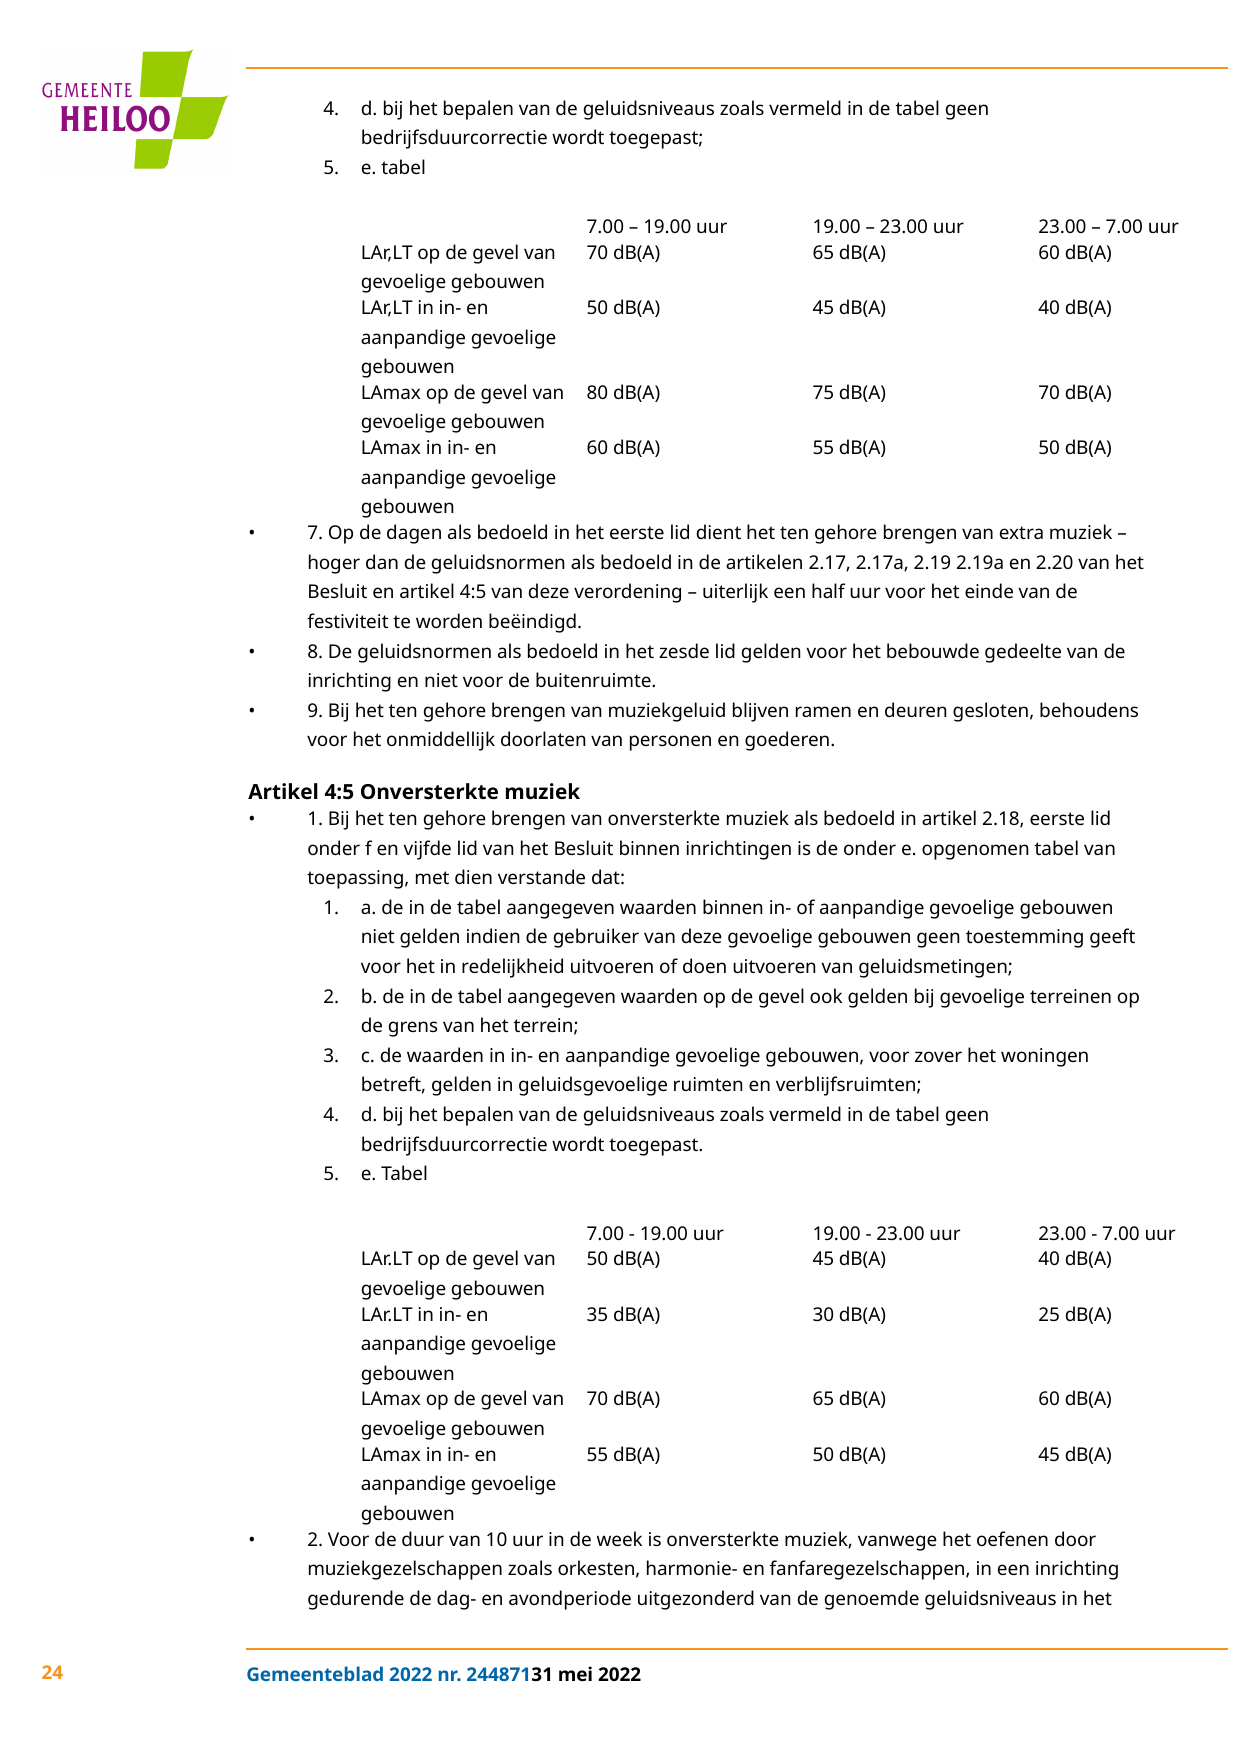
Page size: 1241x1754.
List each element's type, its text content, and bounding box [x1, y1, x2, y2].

table_header [361, 1220, 586, 1245]
table_header 23.00 - 7.00 uur [1038, 1220, 1240, 1245]
list c. de waarden in in- en aanpandige gevoelige gebouwen, voor zover het woningen betreft, gelden in geluidsgevoelige ruimten en verblijfsruimten; [323, 1042, 1152, 1097]
table_cell 45 dB(A) [812, 294, 1038, 379]
table_cell 50 dB(A) [586, 294, 812, 379]
table_cell LAr,LT in in- en aanpandige gevoelige gebouwen [361, 294, 586, 379]
list a. de in de tabel aangegeven waarden binnen in- of aanpandige gevoelige gebouwen niet gelden indien de gebruiker van deze gevoelige gebouwen geen toestemming geeft voor het in redelijkheid uitvoeren of doen uitvoeren van geluidsmetingen; [323, 894, 1152, 979]
table_cell 50 dB(A) [1038, 435, 1240, 519]
table_cell 30 dB(A) [812, 1301, 1038, 1386]
list 2. Voor de duur van 10 uur in de week is onversterkte muziek, vanwege het oefenen door muziekgezelschappen zoals orkesten, harmonie- en fanfaregezelschappen, in een inrichting gedurende de dag- en avondperiode uitgezonderd van de genoemde geluidsniveaus in het [248, 1526, 1152, 1611]
table_cell 70 dB(A) [586, 239, 812, 294]
list d. bij het bepalen van de geluidsniveaus zoals vermeld in de tabel geen bedrijfsduurcorrectie wordt toegepast; [323, 95, 1152, 150]
list e. Tabel [323, 1160, 1152, 1186]
list 8. De geluidsnormen als bedoeld in het zesde lid gelden voor het bebouwde gedeelte van de inrichting en niet voor de buitenruimte. [248, 638, 1152, 693]
table_cell LAmax op de gevel van gevoelige gebouwen [361, 1386, 586, 1441]
table_cell 70 dB(A) [586, 1386, 812, 1441]
text Artikel 4:5 Onversterkte muziek [248, 777, 1152, 805]
table_cell LAmax in in- en aanpandige gevoelige gebouwen [361, 435, 586, 519]
list 9. Bij het ten gehore brengen van muziekgeluid blijven ramen en deuren gesloten, behoudens voor het onmiddellijk doorlaten van personen en goederen. [248, 697, 1152, 752]
list e. tabel [323, 154, 1152, 180]
table_cell 55 dB(A) [812, 435, 1038, 519]
table_cell LAr.LT op de gevel van gevoelige gebouwen [361, 1245, 586, 1301]
table_cell 60 dB(A) [1038, 239, 1240, 294]
table_cell LAr.LT in in- en aanpandige gevoelige gebouwen [361, 1301, 586, 1386]
table_cell 40 dB(A) [1038, 294, 1240, 379]
table_cell LAmax in in- en aanpandige gevoelige gebouwen [361, 1441, 586, 1526]
table_header 19.00 – 23.00 uur [812, 213, 1038, 239]
table_header [361, 213, 586, 239]
table_cell 40 dB(A) [1038, 1245, 1240, 1301]
table_cell 65 dB(A) [812, 1386, 1038, 1441]
table_cell 75 dB(A) [812, 379, 1038, 434]
list 7. Op de dagen als bedoeld in het eerste lid dient het ten gehore brengen van extra muziek – hoger dan de geluidsnormen als bedoeld in de artikelen 2.17, 2.17a, 2.19 2.19a en 2.20 van het Besluit en artikel 4:5 van deze verordening – uiterlijk een half uur voor het einde van de festiviteit te worden beëindigd. [248, 519, 1152, 634]
table_cell 50 dB(A) [812, 1441, 1038, 1526]
table_cell 60 dB(A) [1038, 1386, 1240, 1441]
table_cell 65 dB(A) [812, 239, 1038, 294]
table_cell 50 dB(A) [586, 1245, 812, 1301]
table_cell 70 dB(A) [1038, 379, 1240, 434]
table_cell 35 dB(A) [586, 1301, 812, 1386]
table_cell 55 dB(A) [586, 1441, 812, 1526]
table_cell 25 dB(A) [1038, 1301, 1240, 1386]
table_header 7.00 - 19.00 uur [586, 1220, 812, 1245]
list 1. Bij het ten gehore brengen van onversterkte muziek als bedoeld in artikel 2.18, eerste lid onder f en vijfde lid van het Besluit binnen inrichtingen is de onder e. opgenomen tabel van toepassing, met dien verstande dat: [248, 805, 1152, 890]
table_cell LAmax op de gevel van gevoelige gebouwen [361, 379, 586, 434]
table_cell 45 dB(A) [1038, 1441, 1240, 1526]
table_cell 45 dB(A) [812, 1245, 1038, 1301]
list b. de in de tabel aangegeven waarden op de gevel ook gelden bij gevoelige terreinen op de grens van het terrein; [323, 983, 1152, 1038]
table_cell LAr,LT op de gevel van gevoelige gebouwen [361, 239, 586, 294]
table_cell 80 dB(A) [586, 379, 812, 434]
picture [41, 47, 231, 172]
table_header 23.00 – 7.00 uur [1038, 213, 1240, 239]
list d. bij het bepalen van de geluidsniveaus zoals vermeld in de tabel geen bedrijfsduurcorrectie wordt toegepast. [323, 1101, 1152, 1157]
table_header 7.00 – 19.00 uur [586, 213, 812, 239]
table_cell 60 dB(A) [586, 435, 812, 519]
table_header 19.00 - 23.00 uur [812, 1220, 1038, 1245]
